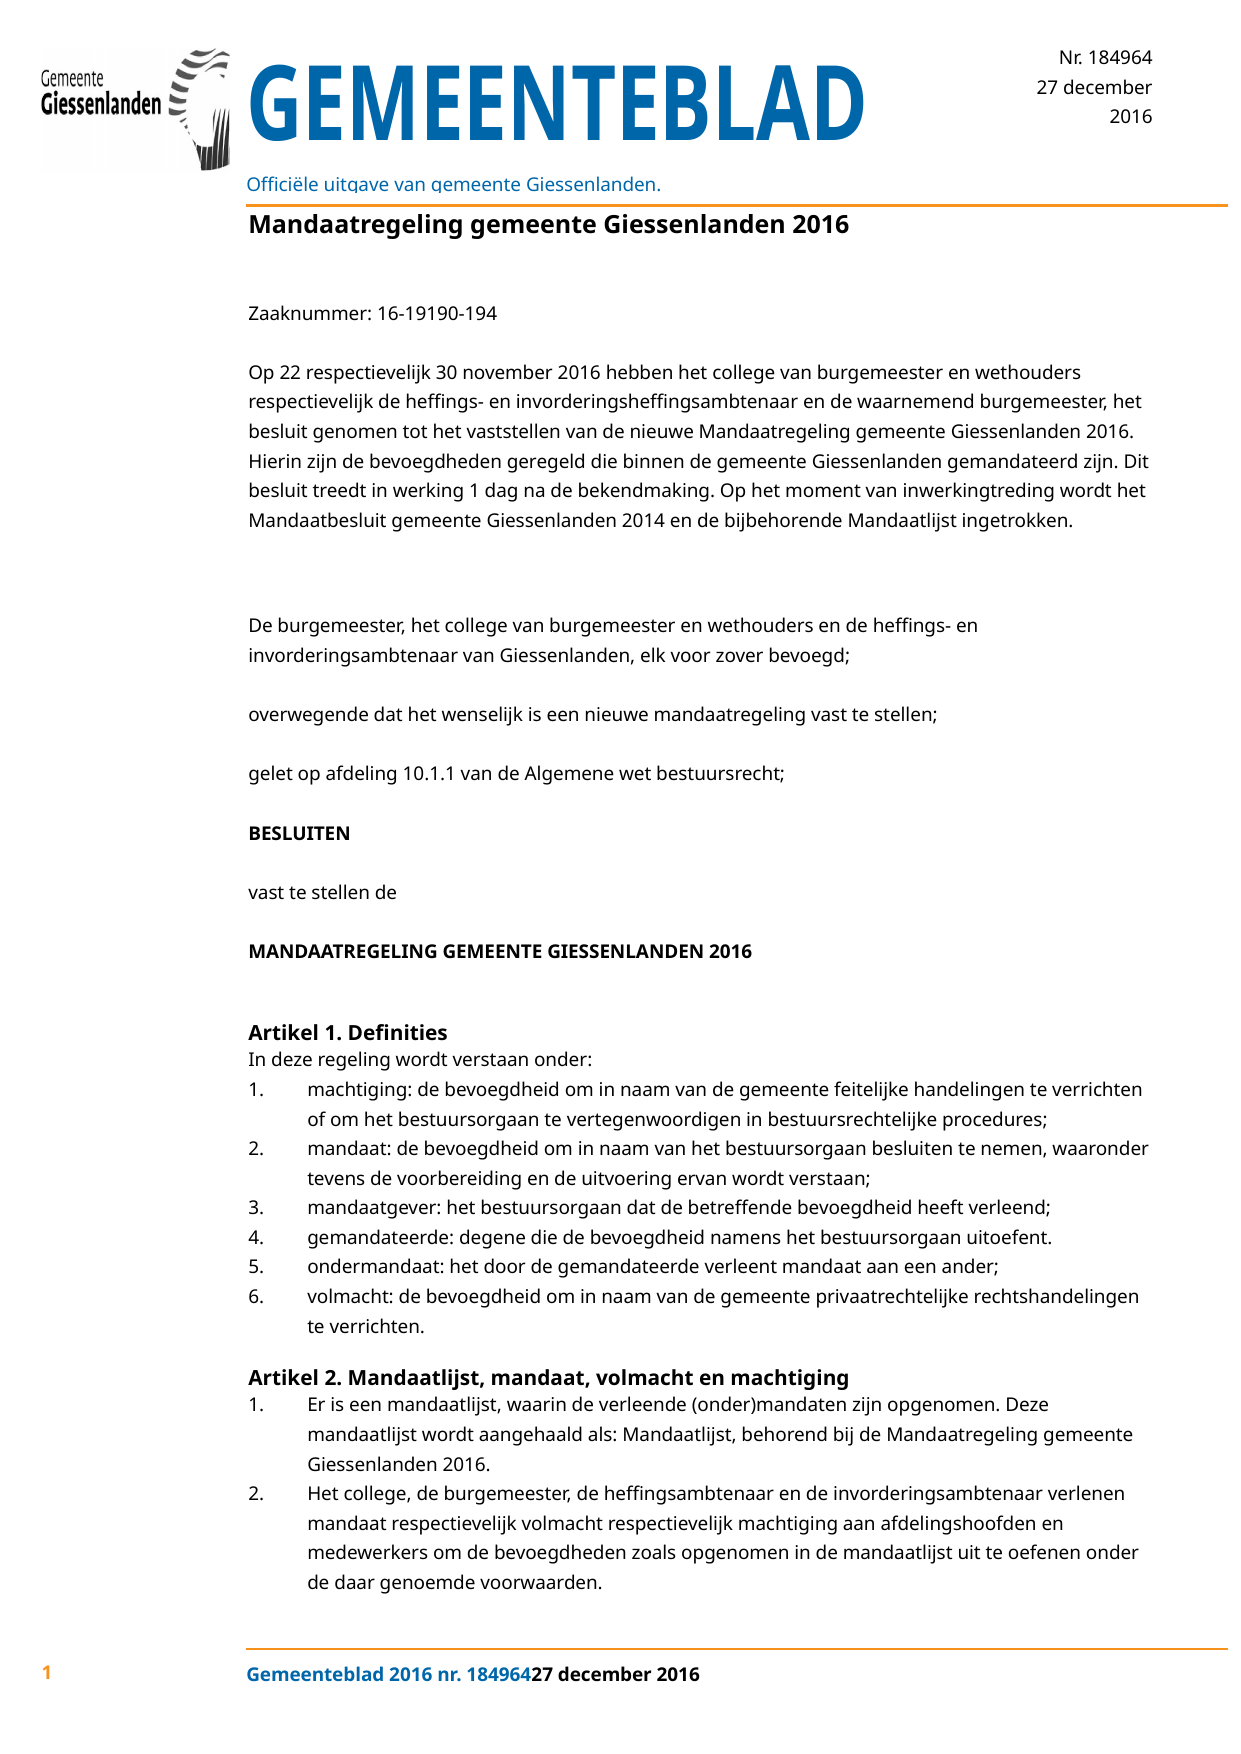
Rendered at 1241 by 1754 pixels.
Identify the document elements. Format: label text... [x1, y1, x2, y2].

text Op 22 respectievelijk 30 november 2016 hebben het college van burgemeester en wethouders respectievelijk de heffings- en invorderingsheffingsambtenaar en de waarnemend burgemeester, het besluit genomen tot het vaststellen van de nieuwe Mandaatregeling gemeente Giessenlanden 2016. Hierin zijn de bevoegdheden geregeld die binnen de gemeente Giessenlanden gemandateerd zijn. Dit besluit treedt in werking 1 dag na de bekendmaking. Op het moment van inwerkingtreding wordt het Mandaatbesluit gemeente Giessenlanden 2014 en de bijbehorende Mandaatlijst ingetrokken. [248, 359, 1152, 533]
text gelet op afdeling 10.1.1 van de Algemene wet bestuursrecht; [248, 761, 1152, 786]
text Zaaknummer: 16-19190-194 [248, 300, 1152, 326]
text overwegende dat het wenselijk is een nieuwe mandaatregeling vast te stellen; [248, 701, 1152, 727]
text vast te stellen de [248, 879, 1152, 905]
text In deze regeling wordt verstaan onder: [248, 1047, 1152, 1072]
list gemandateerde: degene die de bevoegdheid namens het bestuursorgaan uitoefent. [248, 1224, 1152, 1250]
text BESLUITEN [248, 820, 1152, 846]
list mandaat: de bevoegdheid om in naam van het bestuursorgaan besluiten te nemen, waaronder tevens de voorbereiding en de uitvoering ervan wordt verstaan; [248, 1135, 1152, 1191]
picture [41, 47, 231, 172]
list ondermandaat: het door de gemandateerde verleent mandaat aan een ander; [248, 1254, 1152, 1279]
list Er is een mandaatlijst, waarin de verleende (onder)mandaten zijn opgenomen. Deze mandaatlijst wordt aangehaald als: Mandaatlijst, behorend bij de Mandaatregeling gemeente Giessenlanden 2016. [248, 1392, 1152, 1477]
list Het college, de burgemeester, de heffingsambtenaar en de invorderingsambtenaar verlenen mandaat respectievelijk volmacht respectievelijk machtiging aan afdelingshoofden en medewerkers om de bevoegdheden zoals opgenomen in de mandaatlijst uit te oefenen onder de daar genoemde voorwaarden. [248, 1480, 1152, 1595]
text De burgemeester, het college van burgemeester en wethouders en de heffings- en invorderingsambtenaar van Giessenlanden, elk voor zover bevoegd; [248, 613, 1152, 668]
text Artikel 2. Mandaatlijst, mandaat, volmacht en machtiging [248, 1363, 1152, 1392]
list volmacht: de bevoegdheid om in naam van de gemeente privaatrechtelijke rechtshandelingen te verrichten. [248, 1283, 1152, 1338]
text Artikel 1. Definities [248, 1018, 1152, 1047]
list mandaatgever: het bestuursorgaan dat de betreffende bevoegdheid heeft verleend; [248, 1194, 1152, 1220]
list machtiging: de bevoegdheid om in naam van de gemeente feitelijke handelingen te verrichten of om het bestuursorgaan te vertegenwoordigen in bestuursrechtelijke procedures; [248, 1076, 1152, 1131]
text MANDAATREGELING GEMEENTE GIESSENLANDEN 2016 [248, 938, 1152, 964]
text Mandaatregeling gemeente Giessenlanden 2016 [248, 207, 1152, 241]
